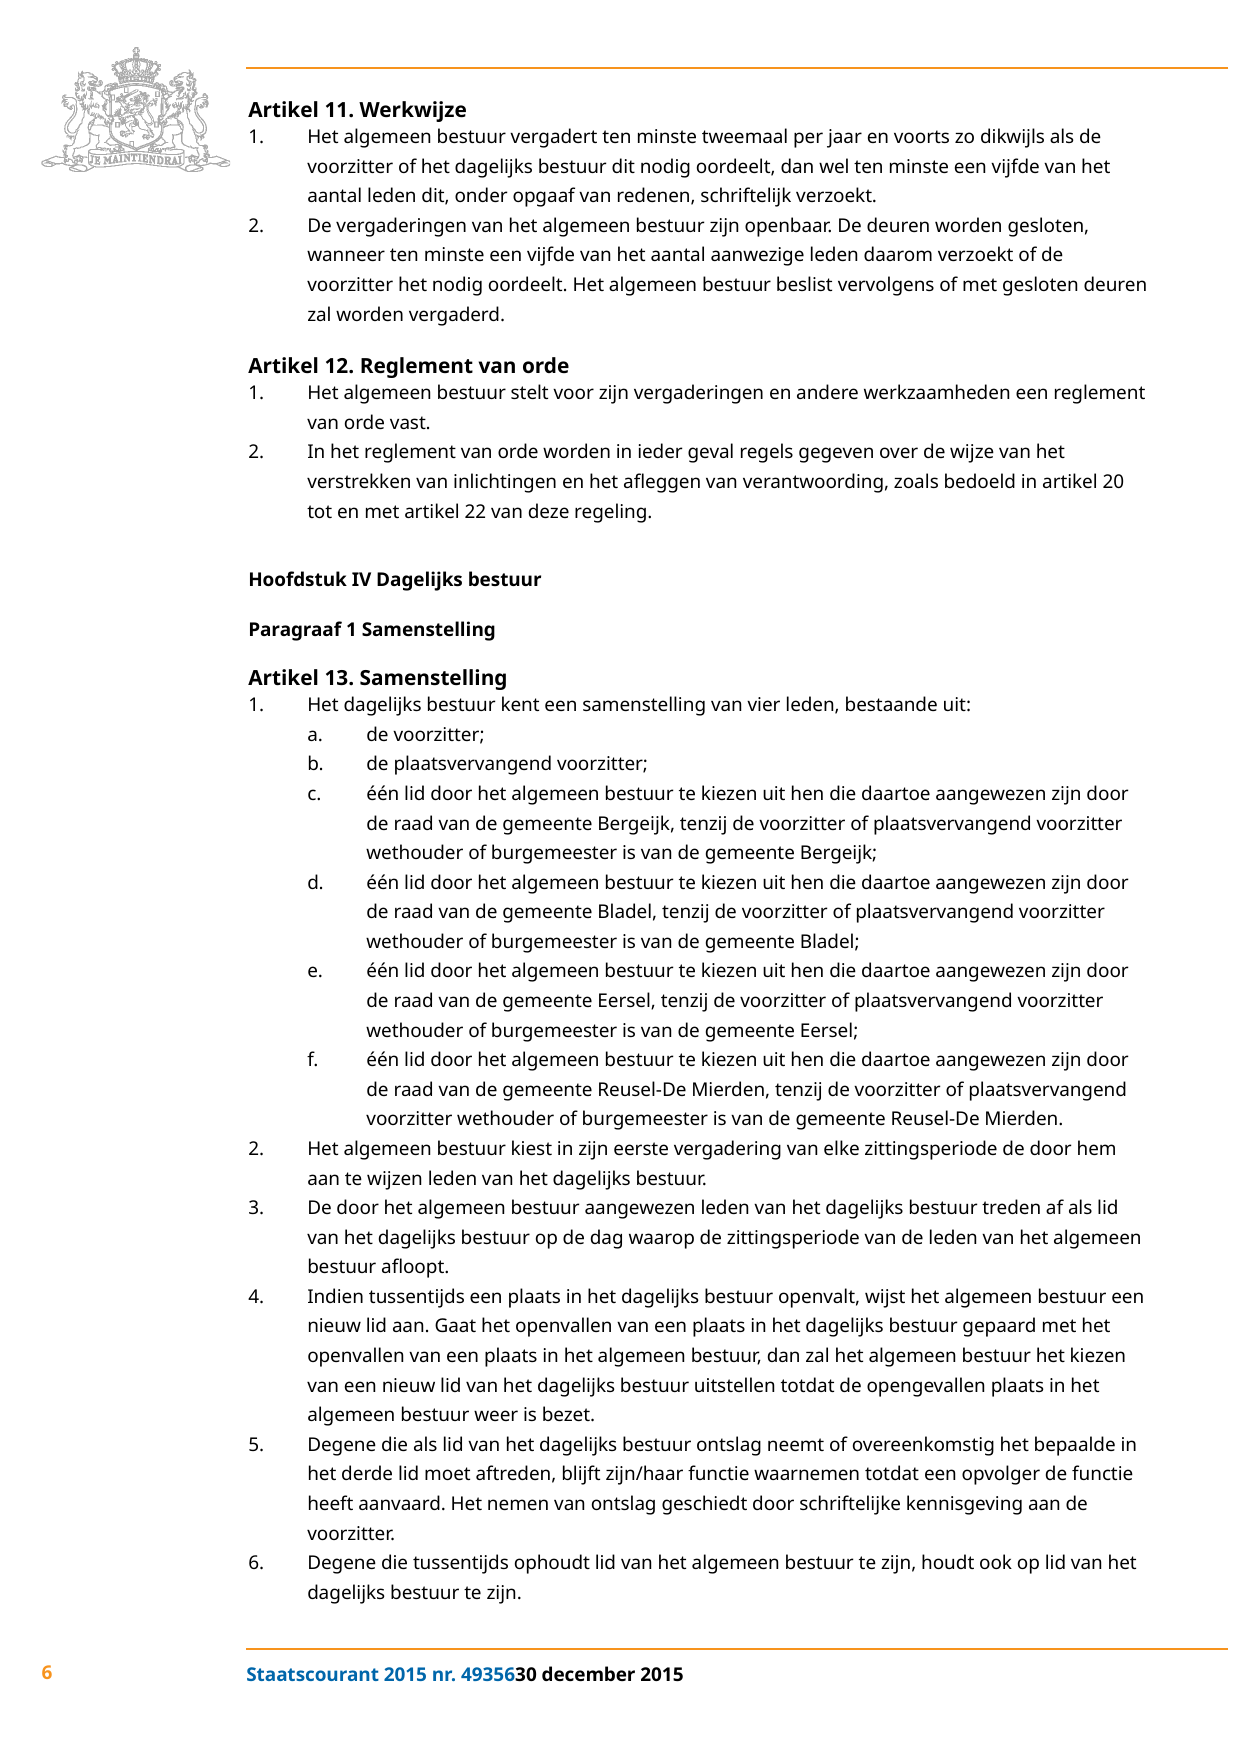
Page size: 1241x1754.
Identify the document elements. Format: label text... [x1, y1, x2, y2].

text Artikel 12. Reglement van orde [248, 351, 1152, 379]
list de voorzitter; [307, 721, 1152, 747]
text Paragraaf 1 Samenstelling [248, 614, 1152, 642]
list In het reglement van orde worden in ieder geval regels gegeven over de wijze van het verstrekken van inlichtingen en het afleggen van verantwoording, zoals bedoeld in artikel 20 tot en met artikel 22 van deze regeling. [248, 439, 1152, 524]
list Het algemeen bestuur kiest in zijn eerste vergadering van elke zittingsperiode de door hem aan te wijzen leden van het dagelijks bestuur. [248, 1135, 1152, 1190]
list één lid door het algemeen bestuur te kiezen uit hen die daartoe aangewezen zijn door de raad van de gemeente Eersel, tenzij de voorzitter of plaatsvervangend voorzitter wethouder of burgemeester is van de gemeente Eersel; [307, 958, 1152, 1042]
list Indien tussentijds een plaats in het dagelijks bestuur openvalt, wijst het algemeen bestuur een nieuw lid aan. Gaat het openvallen van een plaats in het dagelijks bestuur gepaard met het openvallen van een plaats in het algemeen bestuur, dan zal het algemeen bestuur het kiezen van een nieuw lid van het dagelijks bestuur uitstellen totdat de opengevallen plaats in het algemeen bestuur weer is bezet. [248, 1283, 1152, 1427]
text Artikel 13. Samenstelling [248, 663, 1152, 691]
list één lid door het algemeen bestuur te kiezen uit hen die daartoe aangewezen zijn door de raad van de gemeente Reusel-De Mierden, tenzij de voorzitter of plaatsvervangend voorzitter wethouder of burgemeester is van de gemeente Reusel-De Mierden. [307, 1046, 1152, 1131]
list Het algemeen bestuur stelt voor zijn vergaderingen en andere werkzaamheden een reglement van orde vast. [248, 379, 1152, 435]
list Degene die als lid van het dagelijks bestuur ontslag neemt of overeenkomstig het bepaalde in het derde lid moet aftreden, blijft zijn/haar functie waarnemen totdat een opvolger de functie heeft aanvaard. Het nemen van ontslag geschiedt door schriftelijke kennisgeving aan de voorzitter. [248, 1431, 1152, 1545]
text Hoofdstuk IV Dagelijks bestuur [248, 564, 1152, 593]
list Het dagelijks bestuur kent een samenstelling van vier leden, bestaande uit: [248, 691, 1152, 717]
list Degene die tussentijds ophoudt lid van het algemeen bestuur te zijn, houdt ook op lid van het dagelijks bestuur te zijn. [248, 1549, 1152, 1604]
list De vergaderingen van het algemeen bestuur zijn openbaar. De deuren worden gesloten, wanneer ten minste een vijfde van het aantal aanwezige leden daarom verzoekt of de voorzitter het nodig oordeelt. Het algemeen bestuur beslist vervolgens of met gesloten deuren zal worden vergaderd. [248, 212, 1152, 326]
picture [41, 47, 231, 172]
list de plaatsvervangend voorzitter; [307, 751, 1152, 776]
list één lid door het algemeen bestuur te kiezen uit hen die daartoe aangewezen zijn door de raad van de gemeente Bergeijk, tenzij de voorzitter of plaatsvervangend voorzitter wethouder of burgemeester is van de gemeente Bergeijk; [307, 780, 1152, 865]
list Het algemeen bestuur vergadert ten minste tweemaal per jaar en voorts zo dikwijls als de voorzitter of het dagelijks bestuur dit nodig oordeelt, dan wel ten minste een vijfde van het aantal leden dit, onder opgaaf van redenen, schriftelijk verzoekt. [248, 123, 1152, 208]
list De door het algemeen bestuur aangewezen leden van het dagelijks bestuur treden af als lid van het dagelijks bestuur op de dag waarop de zittingsperiode van de leden van het algemeen bestuur afloopt. [248, 1194, 1152, 1279]
list één lid door het algemeen bestuur te kiezen uit hen die daartoe aangewezen zijn door de raad van de gemeente Bladel, tenzij de voorzitter of plaatsvervangend voorzitter wethouder of burgemeester is van de gemeente Bladel; [307, 869, 1152, 954]
text Artikel 11. Werkwijze [248, 95, 1152, 123]
